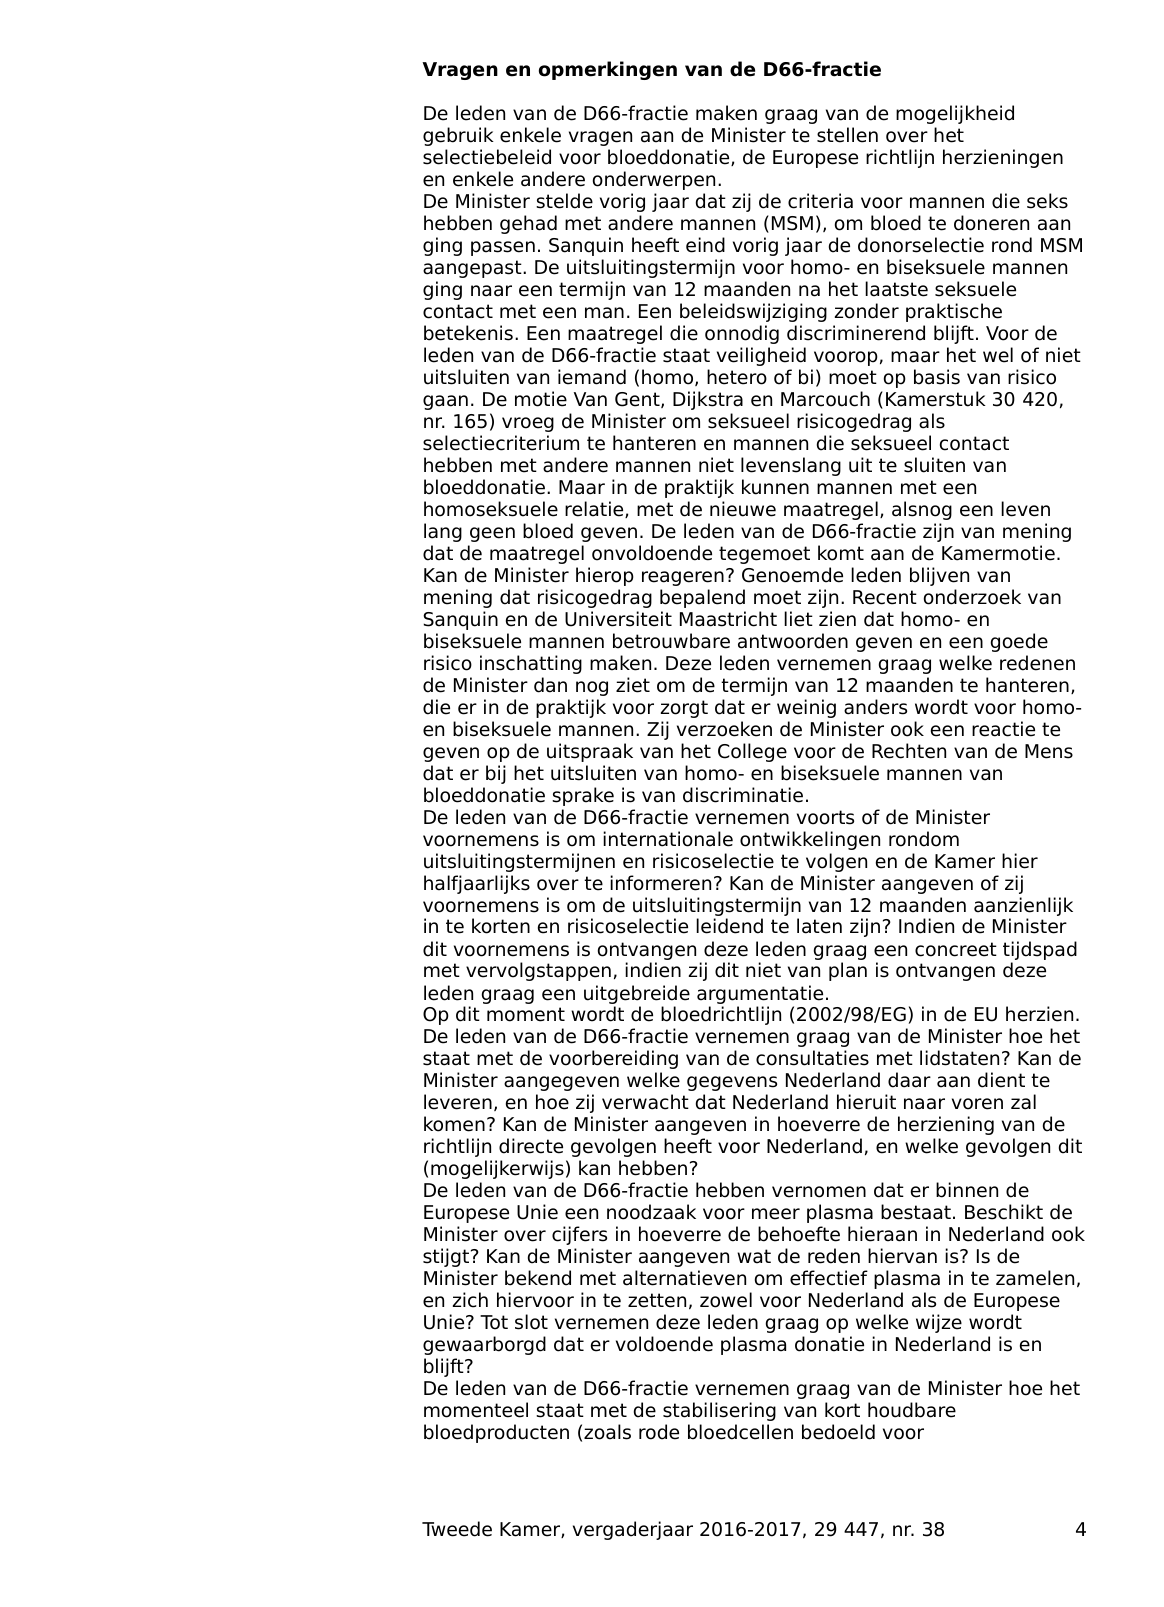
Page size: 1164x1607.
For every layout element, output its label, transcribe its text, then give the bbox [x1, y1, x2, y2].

text De leden van de D66-fractie vernemen graag van de Minister hoe het momenteel staat met de stabilisering van kort houdbare bloedproducten (zoals rode bloedcellen bedoeld voor [422, 1378, 1087, 1444]
text De leden van de D66-fractie hebben vernomen dat er binnen de Europese Unie een noodzaak voor meer plasma bestaat. Beschikt de Minister over cijfers in hoeverre de behoefte hieraan in Nederland ook stijgt? Kan de Minister aangeven wat de reden hiervan is? Is de Minister bekend met alternatieven om effectief plasma in te zamelen, en zich hiervoor in te zetten, zowel voor Nederland als de Europese Unie? Tot slot vernemen deze leden graag op welke wijze wordt gewaarborgd dat er voldoende plasma donatie in Nederland is en blijft? [422, 1180, 1087, 1378]
text Op dit moment wordt de bloedrichtlijn (2002/98/EG) in de EU herzien. De leden van de D66-fractie vernemen graag van de Minister hoe het staat met de voorbereiding van de consultaties met lidstaten? Kan de Minister aangegeven welke gegevens Nederland daar aan dient te leveren, en hoe zij verwacht dat Nederland hieruit naar voren zal komen? Kan de Minister aangeven in hoeverre de herziening van de richtlijn directe gevolgen heeft voor Nederland, en welke gevolgen dit (mogelijkerwijs) kan hebben? [422, 1004, 1087, 1180]
text De leden van de D66-fractie vernemen voorts of de Minister voornemens is om internationale ontwikkelingen rondom uitsluitingstermijnen en risicoselectie te volgen en de Kamer hier halfjaarlijks over te informeren? Kan de Minister aangeven of zij voornemens is om de uitsluitingstermijn van 12 maanden aanzienlijk in te korten en risicoselectie leidend te laten zijn? Indien de Minister dit voornemens is ontvangen deze leden graag een concreet tijdspad met vervolgstappen, indien zij dit niet van plan is ontvangen deze leden graag een uitgebreide argumentatie. [422, 807, 1087, 1004]
subtitle Vragen en opmerkingen van de D66-fractie [422, 59, 1087, 81]
text De leden van de D66-fractie maken graag van de mogelijkheid gebruik enkele vragen aan de Minister te stellen over het selectiebeleid voor bloeddonatie, de Europese richtlijn herzieningen en enkele andere onderwerpen. [422, 103, 1087, 191]
text De Minister stelde vorig jaar dat zij de criteria voor mannen die seks hebben gehad met andere mannen (MSM), om bloed te doneren aan ging passen. Sanquin heeft eind vorig jaar de donorselectie rond MSM aangepast. De uitsluitingstermijn voor homo- en biseksuele mannen ging naar een termijn van 12 maanden na het laatste seksuele contact met een man. Een beleidswijziging zonder praktische betekenis. Een maatregel die onnodig discriminerend blijft. Voor de leden van de D66-fractie staat veiligheid voorop, maar het wel of niet uitsluiten van iemand (homo, hetero of bi) moet op basis van risico gaan. De motie Van Gent, Dijkstra en Marcouch (Kamerstuk 30 420, nr. 165) vroeg de Minister om seksueel risicogedrag als selectiecriterium te hanteren en mannen die seksueel contact hebben met andere mannen niet levenslang uit te sluiten van bloeddonatie. Maar in de praktijk kunnen mannen met een homoseksuele relatie, met de nieuwe maatregel, alsnog een leven lang geen bloed geven. De leden van de D66-fractie zijn van mening dat de maatregel onvoldoende tegemoet komt aan de Kamermotie. Kan de Minister hierop reageren? Genoemde leden blijven van mening dat risicogedrag bepalend moet zijn. Recent onderzoek van Sanquin en de Universiteit Maastricht liet zien dat homo- en biseksuele mannen betrouwbare antwoorden geven en een goede risico inschatting maken. Deze leden vernemen graag welke redenen de Minister dan nog ziet om de termijn van 12 maanden te hanteren, die er in de praktijk voor zorgt dat er weinig anders wordt voor homo- en biseksuele mannen. Zij verzoeken de Minister ook een reactie te geven op de uitspraak van het College voor de Rechten van de Mens dat er bij het uitsluiten van homo- en biseksuele mannen van bloeddonatie sprake is van discriminatie. [422, 191, 1087, 807]
